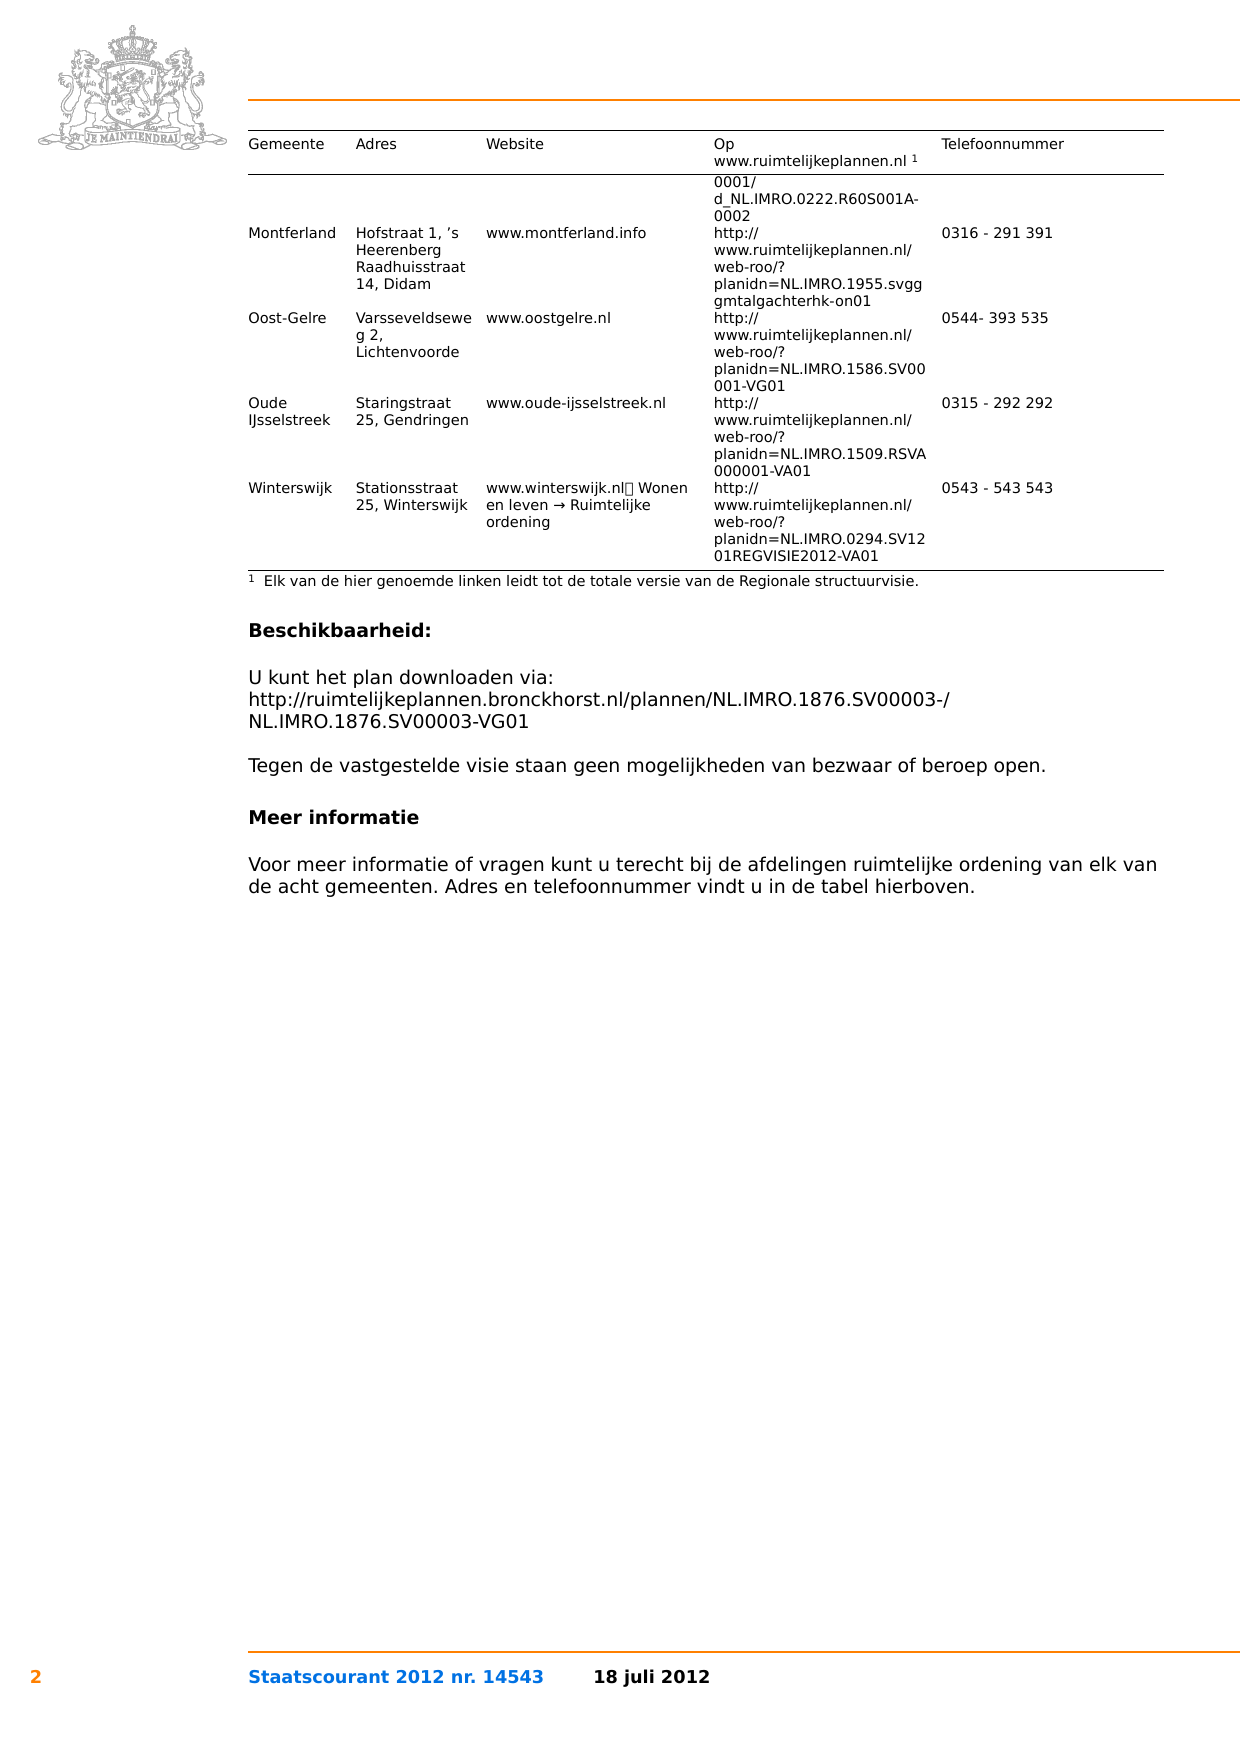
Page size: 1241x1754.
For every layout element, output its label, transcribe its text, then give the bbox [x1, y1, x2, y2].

table_cell [248, 175, 350, 225]
table_cell www.montferland.info [480, 225, 708, 310]
table_cell www.winterswijk.nl Wonen en leven → Ruimtelijke ordening [480, 480, 708, 569]
subtitle Meer informatie [248, 807, 1163, 829]
table_header Website [480, 131, 708, 174]
table_cell http://www.ruimtelijkeplannen.nl/web-roo/?planidn=NL.IMRO.1509.RSVA000001-VA01 [708, 395, 936, 480]
table_cell www.oostgelre.nl [480, 310, 708, 395]
subtitle Beschikbaarheid: [248, 620, 1163, 642]
table_cell Staringstraat 25, Gendringen [350, 395, 480, 480]
table_cell [936, 175, 1163, 225]
picture [38, 25, 227, 150]
table_cell http://www.ruimtelijkeplannen.nl/web-roo/?planidn=NL.IMRO.1586.SV00001-VG01 [708, 310, 936, 395]
table_cell Winterswijk [248, 480, 350, 569]
table_cell 0001/d_NL.IMRO.0222.R60S001A-0002 [708, 175, 936, 225]
text Tegen de vastgestelde visie staan geen mogelijkheden van bezwaar of beroep open. [248, 755, 1163, 777]
table_cell [480, 175, 708, 225]
table_cell Montferland [248, 225, 350, 310]
text http://ruimtelijkeplannen.bronckhorst.nl/plannen/NL.IMRO.1876.SV00003-/NL.IMRO.1876.SV00003-VG01 [248, 689, 1163, 733]
table_cell 1 Elk van de hier genoemde linken leidt tot de totale versie van de Regionale structuurvisie. [248, 571, 1163, 590]
table_cell 0543 - 543 543 [936, 480, 1163, 569]
table_cell 0544- 393 535 [936, 310, 1163, 395]
table_header Telefoonnummer [936, 131, 1163, 174]
table_header Adres [350, 131, 480, 174]
table_cell 0316 - 291 391 [936, 225, 1163, 310]
table_cell www.oude-ijsselstreek.nl [480, 395, 708, 480]
table_cell Hofstraat 1, ’s Heerenberg Raadhuisstraat 14, Didam [350, 225, 480, 310]
table_cell Stationsstraat 25, Winterswijk [350, 480, 480, 569]
table_header Gemeente [248, 131, 350, 174]
table_cell http://www.ruimtelijkeplannen.nl/web-roo/?planidn=NL.IMRO.1955.svgggmtalgachterhk-on01 [708, 225, 936, 310]
text Voor meer informatie of vragen kunt u terecht bij de afdelingen ruimtelijke ordening van elk van de acht gemeenten. Adres en telefoonnummer vindt u in de tabel hierboven. [248, 854, 1163, 898]
table_cell 0315 - 292 292 [936, 395, 1163, 480]
table_cell http://www.ruimtelijkeplannen.nl/web-roo/?planidn=NL.IMRO.0294.SV1201REGVISIE2012-VA01 [708, 480, 936, 569]
table_cell Varsseveldseweg 2, Lichtenvoorde [350, 310, 480, 395]
table_cell [350, 175, 480, 225]
table_header Op www.ruimtelijkeplannen.nl 1 [708, 131, 936, 174]
table_cell Oude IJsselstreek [248, 395, 350, 480]
table_cell Oost-Gelre [248, 310, 350, 395]
text U kunt het plan downloaden via: [248, 667, 1163, 689]
